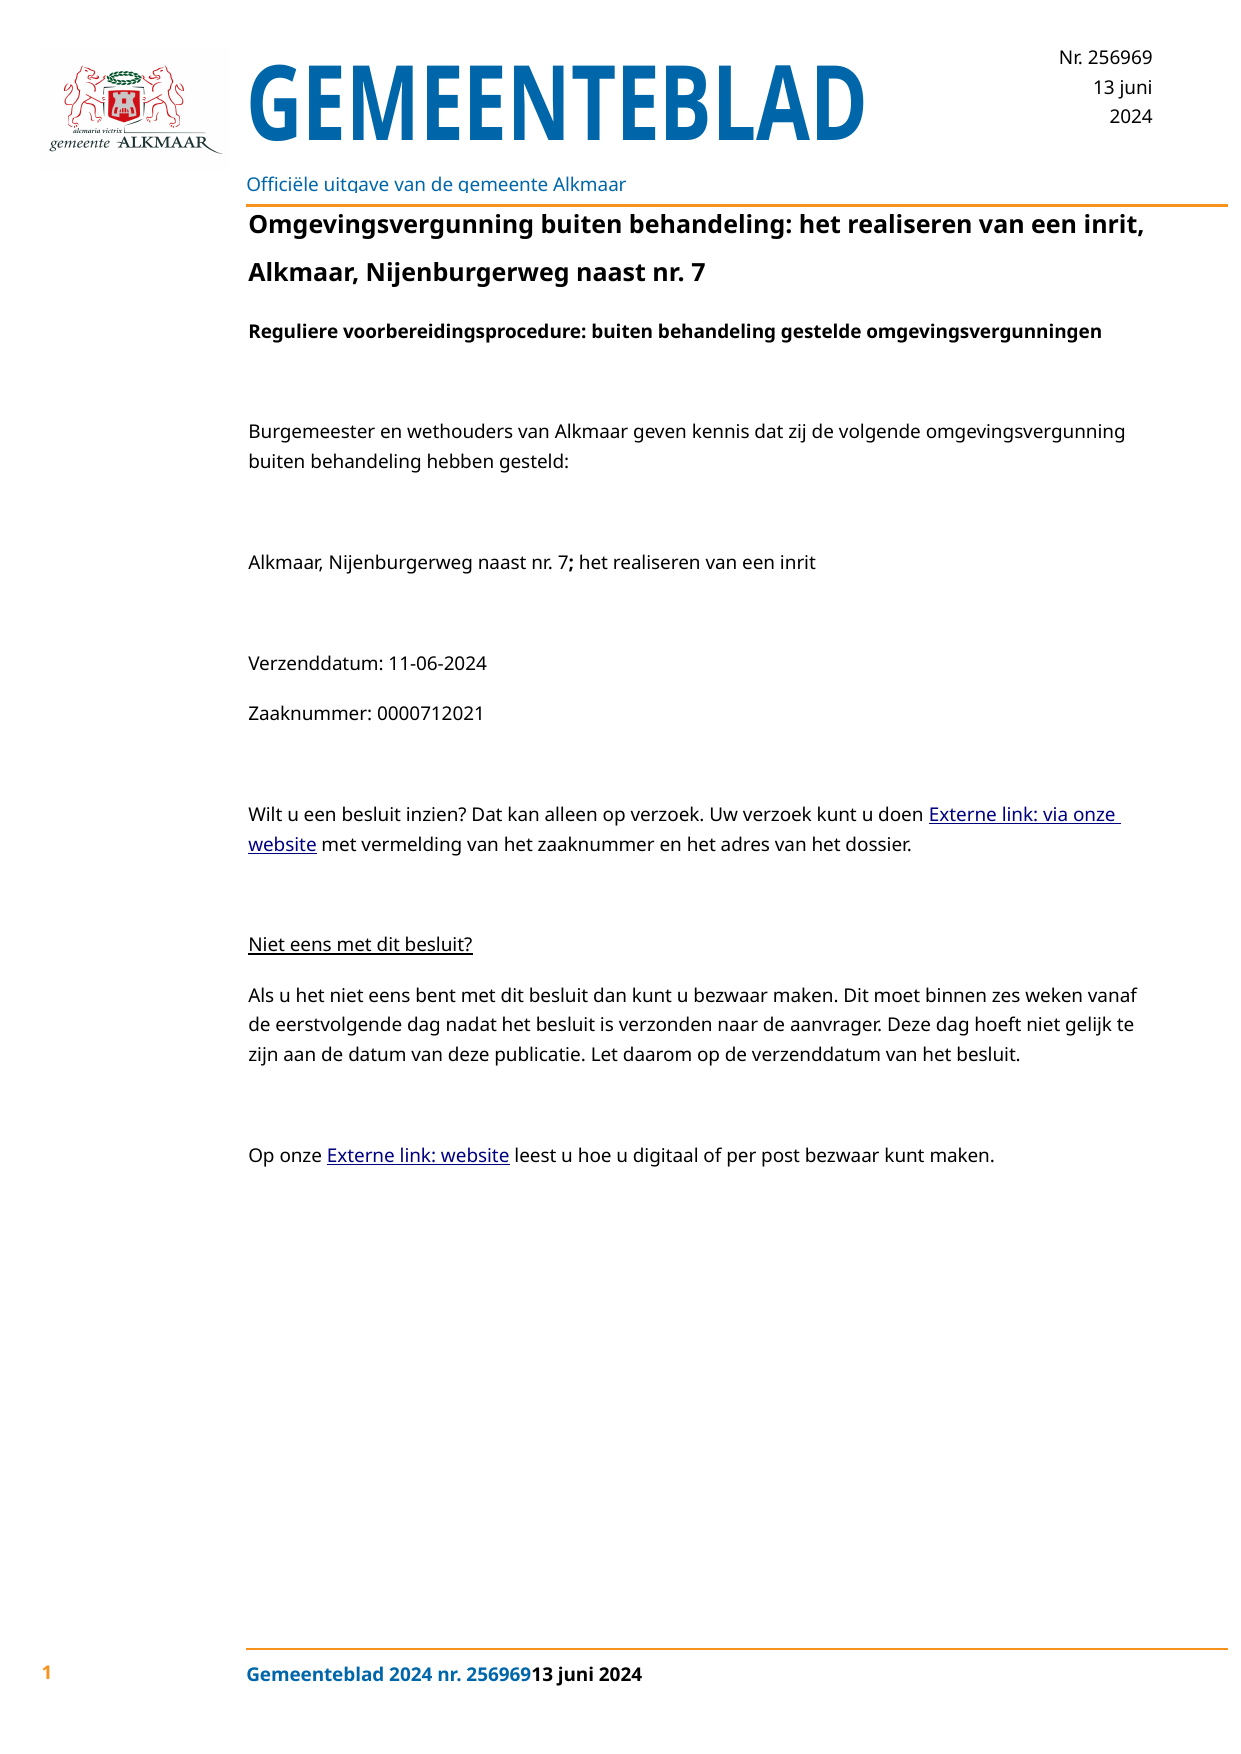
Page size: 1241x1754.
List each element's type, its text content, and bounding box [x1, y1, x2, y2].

text Verzenddatum: 11-06-2024 [248, 650, 1152, 676]
text Omgevingsvergunning buiten behandeling: het realiseren van een inrit, Alkmaar, Nijenburgerweg naast nr. 7 [248, 207, 1152, 288]
text Op onze Externe link: website leest u hoe u digitaal of per post bezwaar kunt maken. [248, 1142, 1152, 1168]
text Als u het niet eens bent met dit besluit dan kunt u bezwaar maken. Dit moet binnen zes weken vanaf de eerstvolgende dag nadat het besluit is verzonden naar de aanvrager. Deze dag hoeft niet gelijk te zijn aan de datum van deze publicatie. Let daarom op de verzenddatum van het besluit. [248, 982, 1152, 1067]
text Reguliere voorbereidingsprocedure: buiten behandeling gestelde omgevingsvergunningen [248, 318, 1152, 344]
text Zaaknummer: 0000712021 [248, 700, 1152, 726]
text Wilt u een besluit inzien? Dat kan alleen op verzoek. Uw verzoek kunt u doen Externe link: via onze website met vermelding van het zaaknummer en het adres van het dossier. [248, 801, 1152, 857]
picture [41, 47, 231, 172]
text Alkmaar, Nijenburgerweg naast nr. 7; het realiseren van een inrit [248, 549, 1152, 575]
text Niet eens met dit besluit? [248, 932, 1152, 957]
text Burgemeester en wethouders van Alkmaar geven kennis dat zij de volgende omgevingsvergunning buiten behandeling hebben gesteld: [248, 419, 1152, 474]
